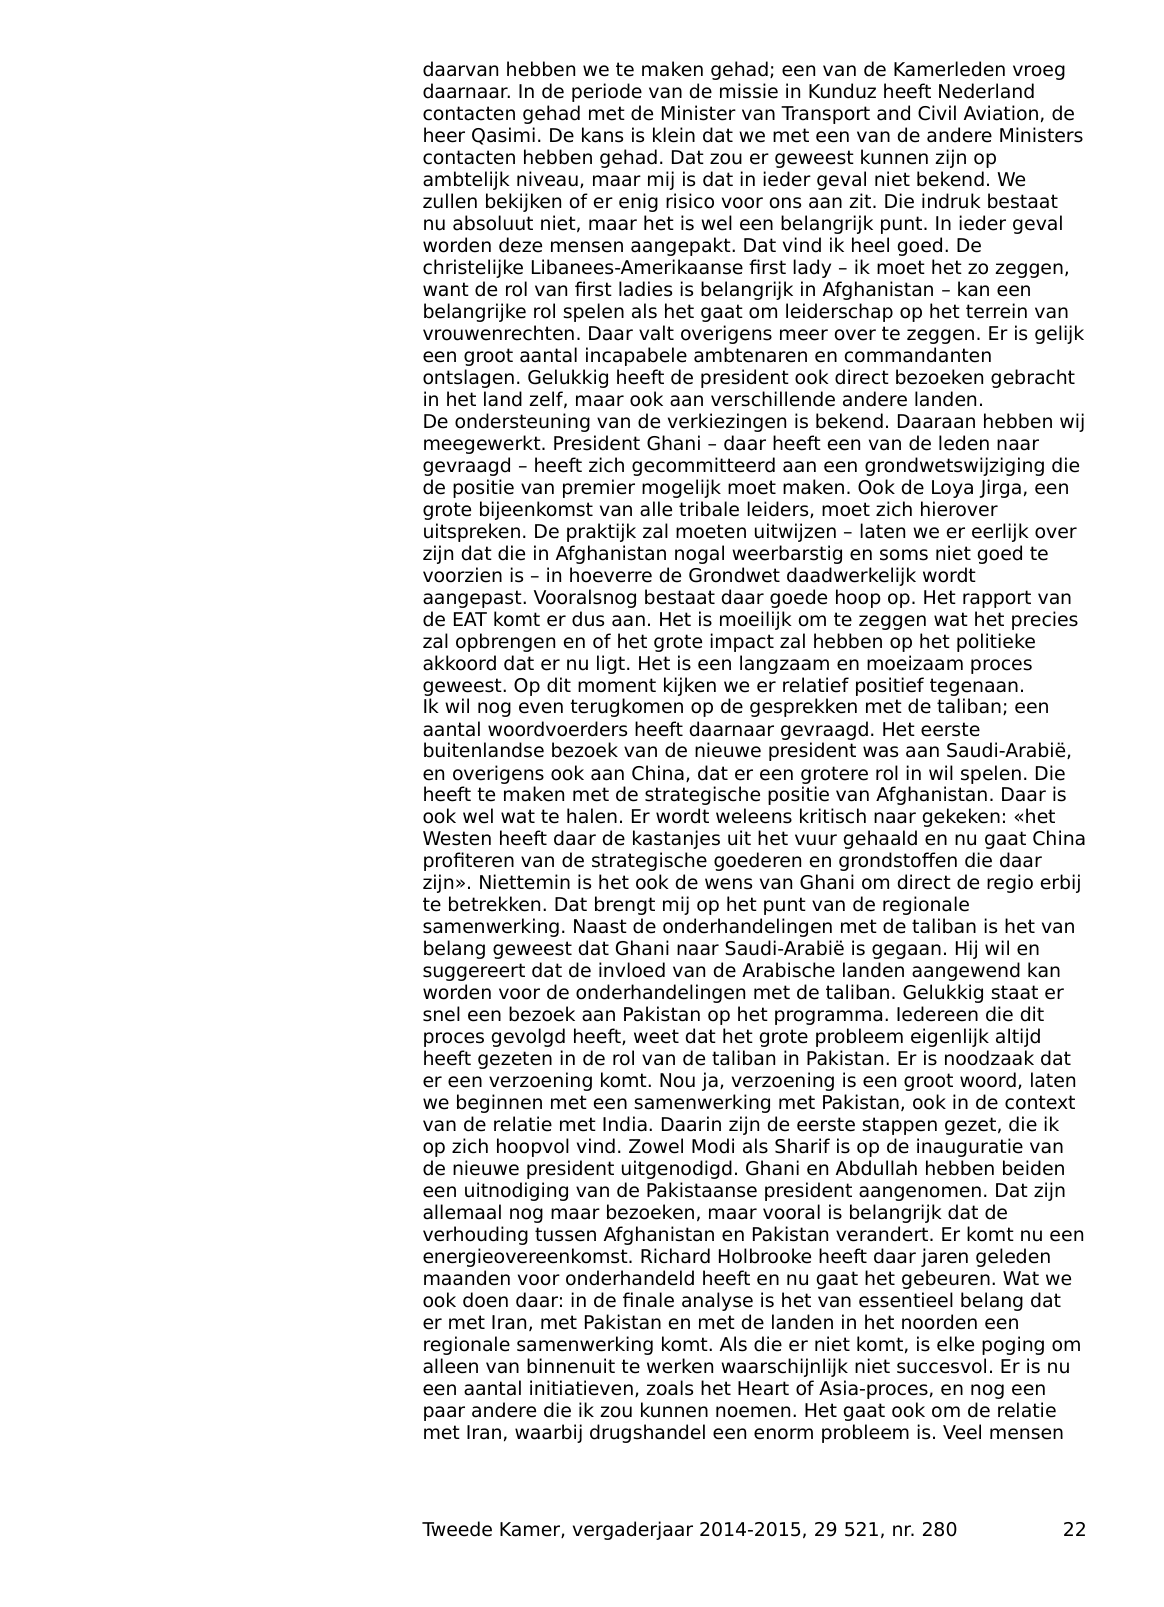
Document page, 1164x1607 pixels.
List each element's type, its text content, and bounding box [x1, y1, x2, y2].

text daarvan hebben we te maken gehad; een van de Kamerleden vroeg daarnaar. In de periode van de missie in Kunduz heeft Nederland contacten gehad met de Minister van Transport and Civil Aviation, de heer Qasimi. De kans is klein dat we met een van de andere Ministers contacten hebben gehad. Dat zou er geweest kunnen zijn op ambtelijk niveau, maar mij is dat in ieder geval niet bekend. We zullen bekijken of er enig risico voor ons aan zit. Die indruk bestaat nu absoluut niet, maar het is wel een belangrijk punt. In ieder geval worden deze mensen aangepakt. Dat vind ik heel goed. De christelijke Libanees-Amerikaanse first lady – ik moet het zo zeggen, want de rol van first ladies is belangrijk in Afghanistan – kan een belangrijke rol spelen als het gaat om leiderschap op het terrein van vrouwenrechten. Daar valt overigens meer over te zeggen. Er is gelijk een groot aantal incapabele ambtenaren en commandanten ontslagen. Gelukkig heeft de president ook direct bezoeken gebracht in het land zelf, maar ook aan verschillende andere landen. [422, 59, 1087, 411]
text De ondersteuning van de verkiezingen is bekend. Daaraan hebben wij meegewerkt. President Ghani – daar heeft een van de leden naar gevraagd – heeft zich gecommitteerd aan een grondwetswijziging die de positie van premier mogelijk moet maken. Ook de Loya Jirga, een grote bijeenkomst van alle tribale leiders, moet zich hierover uitspreken. De praktijk zal moeten uitwijzen – laten we er eerlijk over zijn dat die in Afghanistan nogal weerbarstig en soms niet goed te voorzien is – in hoeverre de Grondwet daadwerkelijk wordt aangepast. Vooralsnog bestaat daar goede hoop op. Het rapport van de EAT komt er dus aan. Het is moeilijk om te zeggen wat het precies zal opbrengen en of het grote impact zal hebben op het politieke akkoord dat er nu ligt. Het is een langzaam en moeizaam proces geweest. Op dit moment kijken we er relatief positief tegenaan. [422, 411, 1087, 696]
text Ik wil nog even terugkomen op de gesprekken met de taliban; een aantal woordvoerders heeft daarnaar gevraagd. Het eerste buitenlandse bezoek van de nieuwe president was aan Saudi-Arabië, en overigens ook aan China, dat er een grotere rol in wil spelen. Die heeft te maken met de strategische positie van Afghanistan. Daar is ook wel wat te halen. Er wordt weleens kritisch naar gekeken: «het Westen heeft daar de kastanjes uit het vuur gehaald en nu gaat China profiteren van de strategische goederen en grondstoffen die daar zijn». Niettemin is het ook de wens van Ghani om direct de regio erbij te betrekken. Dat brengt mij op het punt van de regionale samenwerking. Naast de onderhandelingen met de taliban is het van belang geweest dat Ghani naar Saudi-Arabië is gegaan. Hij wil en suggereert dat de invloed van de Arabische landen aangewend kan worden voor de onderhandelingen met de taliban. Gelukkig staat er snel een bezoek aan Pakistan op het programma. Iedereen die dit proces gevolgd heeft, weet dat het grote probleem eigenlijk altijd heeft gezeten in de rol van de taliban in Pakistan. Er is noodzaak dat er een verzoening komt. Nou ja, verzoening is een groot woord, laten we beginnen met een samenwerking met Pakistan, ook in de context van de relatie met India. Daarin zijn de eerste stappen gezet, die ik op zich hoopvol vind. Zowel Modi als Sharif is op de inauguratie van de nieuwe president uitgenodigd. Ghani en Abdullah hebben beiden een uitnodiging van de Pakistaanse president aangenomen. Dat zijn allemaal nog maar bezoeken, maar vooral is belangrijk dat de verhouding tussen Afghanistan en Pakistan verandert. Er komt nu een energieovereenkomst. Richard Holbrooke heeft daar jaren geleden maanden voor onderhandeld heeft en nu gaat het gebeuren. Wat we ook doen daar: in de finale analyse is het van essentieel belang dat er met Iran, met Pakistan en met de landen in het noorden een regionale samenwerking komt. Als die er niet komt, is elke poging om alleen van binnenuit te werken waarschijnlijk niet succesvol. Er is nu een aantal initiatieven, zoals het Heart of Asia-proces, en nog een paar andere die ik zou kunnen noemen. Het gaat ook om de relatie met Iran, waarbij drugshandel een enorm probleem is. Veel mensen [422, 696, 1087, 1444]
